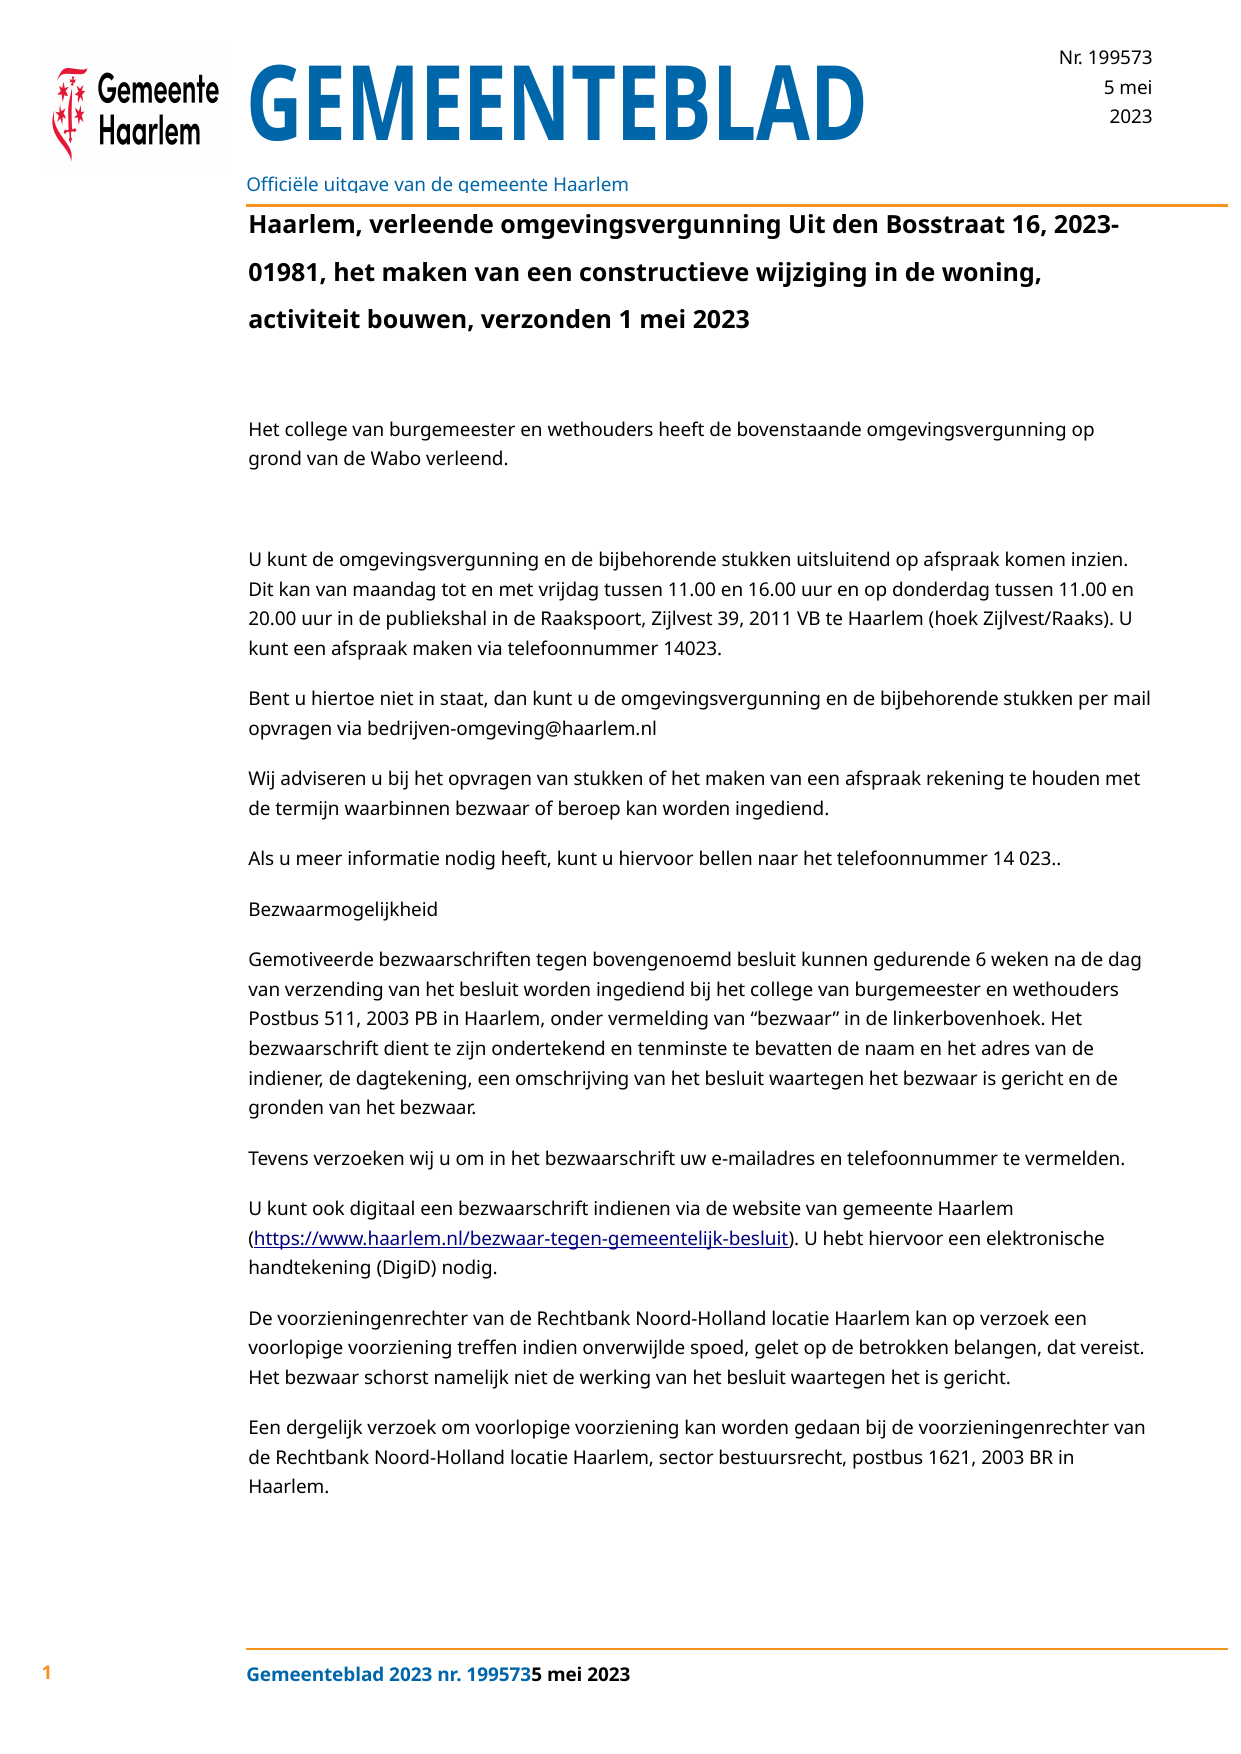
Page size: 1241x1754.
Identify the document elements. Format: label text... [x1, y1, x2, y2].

text Een dergelijk verzoek om voorlopige voorziening kan worden gedaan bij de voorzieningenrechter van de Rechtbank Noord-Holland locatie Haarlem, sector bestuursrecht, postbus 1621, 2003 BR in Haarlem. [248, 1414, 1152, 1499]
text Bezwaarmogelijkheid [248, 896, 1152, 922]
text De voorzieningenrechter van de Rechtbank Noord-Holland locatie Haarlem kan op verzoek een voorlopige voorziening treffen indien onverwijlde spoed, gelet op de betrokken belangen, dat vereist. Het bezwaar schorst namelijk niet de werking van het besluit waartegen het is gericht. [248, 1305, 1152, 1389]
text U kunt de omgevingsvergunning en de bijbehorende stukken uitsluitend op afspraak komen inzien. Dit kan van maandag tot en met vrijdag tussen 11.00 en 16.00 uur en op donderdag tussen 11.00 en 20.00 uur in de publiekshal in de Raakspoort, Zijlvest 39, 2011 VB te Haarlem (hoek Zijlvest/Raaks). U kunt een afspraak maken via telefoonnummer 14023. [248, 546, 1152, 661]
text Als u meer informatie nodig heeft, kunt u hiervoor bellen naar het telefoonnummer 14 023.. [248, 846, 1152, 871]
text Het college van burgemeester en wethouders heeft de bovenstaande omgevingsvergunning op grond van de Wabo verleend. [248, 416, 1152, 471]
text Wij adviseren u bij het opvragen van stukken of het maken van een afspraak rekening te houden met de termijn waarbinnen bezwaar of beroep kan worden ingediend. [248, 766, 1152, 821]
text Tevens verzoeken wij u om in het bezwaarschrift uw e-mailadres en telefoonnummer te vermelden. [248, 1145, 1152, 1170]
text Haarlem, verleende omgevingsvergunning Uit den Bosstraat 16, 2023-01981, het maken van een constructieve wijziging in de woning, activiteit bouwen, verzonden 1 mei 2023 [248, 207, 1152, 336]
text Gemotiveerde bezwaarschriften tegen bovengenoemd besluit kunnen gedurende 6 weken na de dag van verzending van het besluit worden ingediend bij het college van burgemeester en wethouders Postbus 511, 2003 PB in Haarlem, onder vermelding van “bezwaar” in de linkerbovenhoek. Het bezwaarschrift dient te zijn ondertekend en tenminste te bevatten de naam en het adres van de indiener, de dagtekening, een omschrijving van het besluit waartegen het bezwaar is gericht en de gronden van het bezwaar. [248, 946, 1152, 1120]
text Bent u hiertoe niet in staat, dan kunt u de omgevingsvergunning en de bijbehorende stukken per mail opvragen via bedrijven-omgeving@haarlem.nl [248, 686, 1152, 741]
text U kunt ook digitaal een bezwaarschrift indienen via de website van gemeente Haarlem (https://www.haarlem.nl/bezwaar-tegen-gemeentelijk-besluit). U hebt hiervoor een elektronische handtekening (DigiD) nodig. [248, 1195, 1152, 1280]
picture [41, 47, 231, 172]
